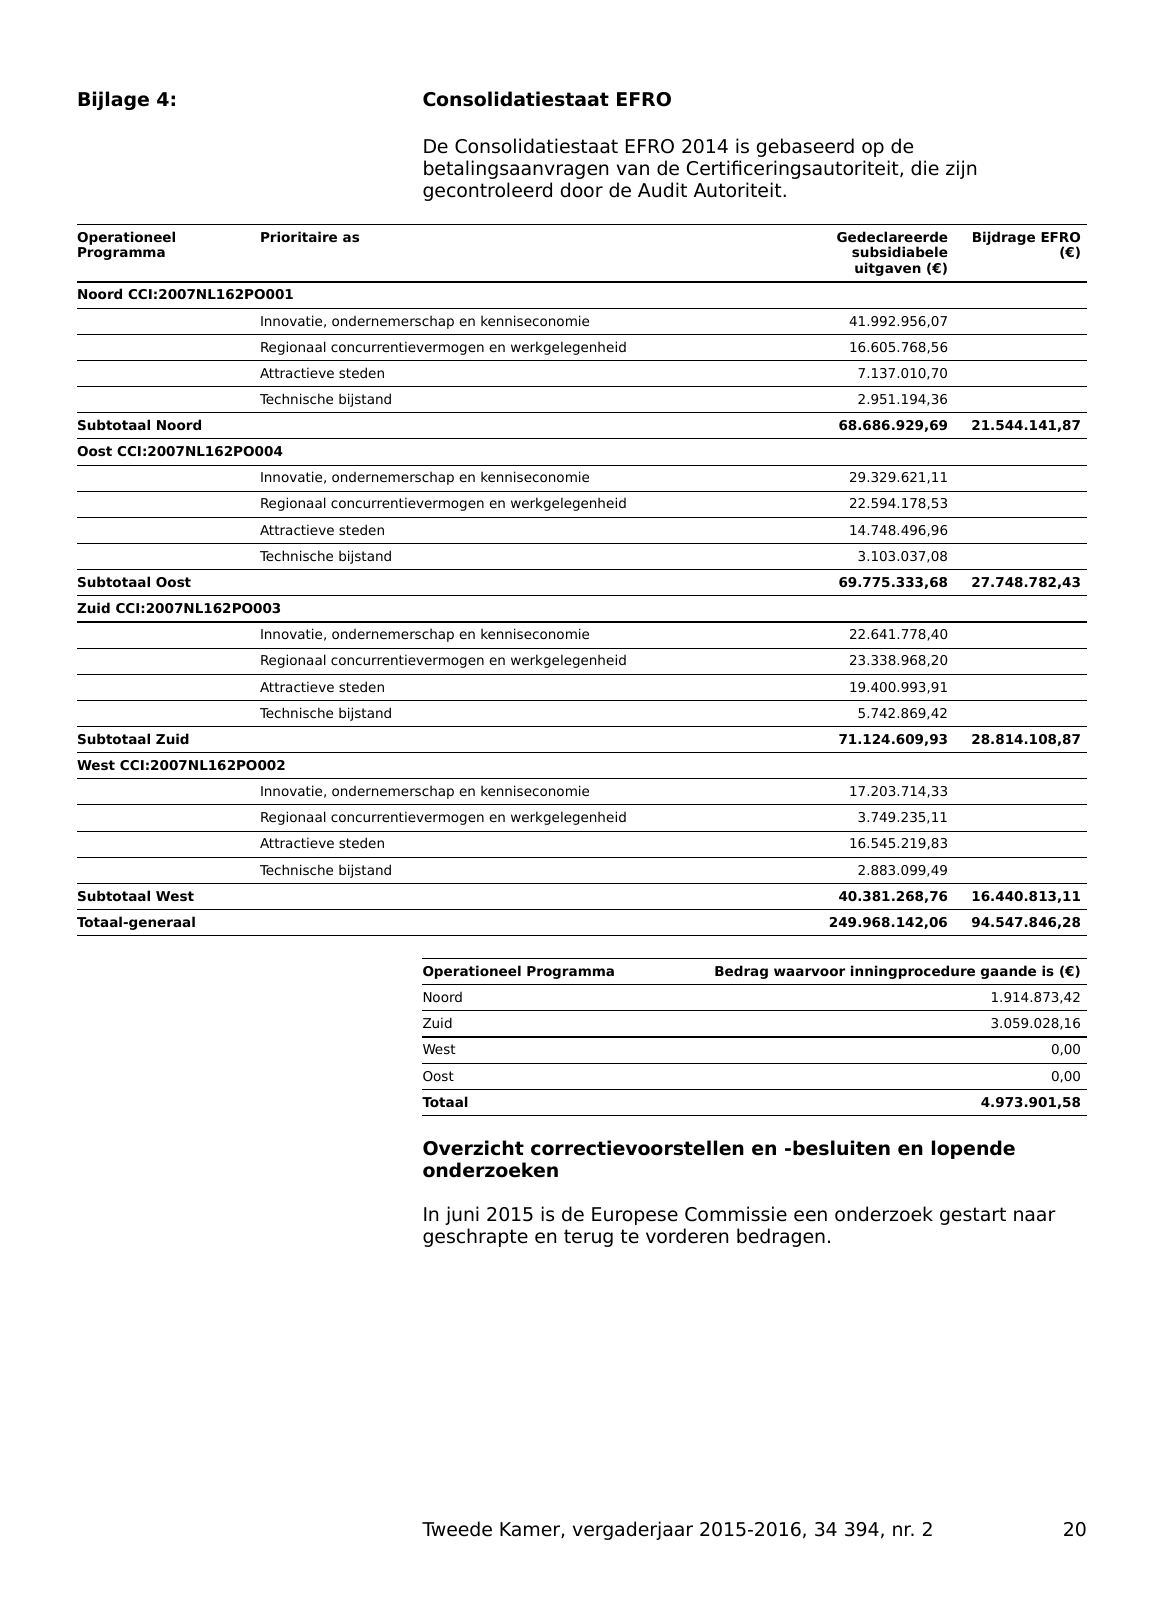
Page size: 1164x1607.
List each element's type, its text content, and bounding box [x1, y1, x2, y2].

table_cell Innovatie, ondernemerschap en kenniseconomie [254, 466, 815, 491]
table_cell West CCI:2007NL162PO002 [77, 753, 1087, 778]
table_cell 41.992.956,07 [815, 309, 954, 334]
table_cell 94.547.846,28 [954, 910, 1087, 935]
table_cell [954, 309, 1087, 334]
text De Consolidatiestaat EFRO 2014 is gebaseerd op de betalingsaanvragen van de Certificeringsautoriteit, die zijn gecontroleerd door de Audit Autoriteit. [422, 136, 1087, 202]
table_cell Noord [422, 985, 644, 1010]
table_cell 2.951.194,36 [815, 387, 954, 412]
table_cell [954, 518, 1087, 543]
table_cell [77, 649, 254, 674]
table_cell Subtotaal West [77, 884, 254, 909]
table_cell [954, 544, 1087, 569]
table_cell Totaal [422, 1090, 644, 1115]
table_cell [954, 858, 1087, 883]
table_cell 23.338.968,20 [815, 649, 954, 674]
table_cell [954, 492, 1087, 517]
text In juni 2015 is de Europese Commissie een onderzoek gestart naar geschrapte en terug te vorderen bedragen. [422, 1204, 1087, 1248]
table_cell [954, 805, 1087, 831]
table_cell 27.748.782,43 [954, 570, 1087, 595]
table_cell [77, 675, 254, 700]
table_cell Zuid CCI:2007NL162PO003 [77, 596, 1087, 621]
table_cell 40.381.268,76 [815, 884, 954, 909]
table_cell [954, 361, 1087, 386]
table_cell Noord CCI:2007NL162PO001 [77, 283, 1087, 308]
table_cell [954, 387, 1087, 412]
table_cell 16.545.219,83 [815, 832, 954, 857]
table_cell Technische bijstand [254, 387, 815, 412]
table_cell [954, 623, 1087, 647]
table_cell [77, 492, 254, 517]
table_cell 0,00 [644, 1038, 1087, 1063]
table_cell 16.605.768,56 [815, 335, 954, 360]
table_cell [254, 910, 815, 935]
table_cell 3.749.235,11 [815, 805, 954, 831]
table_cell Subtotaal Noord [77, 413, 254, 438]
subtitle Overzicht correctievoorstellen en -besluiten en lopende onderzoeken [422, 1138, 1087, 1182]
table_cell 19.400.993,91 [815, 675, 954, 700]
table_cell [954, 335, 1087, 360]
table_cell [77, 623, 254, 647]
table_cell Zuid [422, 1011, 644, 1036]
table_cell Attractieve steden [254, 518, 815, 543]
table_cell West [422, 1038, 644, 1063]
table_cell [254, 727, 815, 752]
table_cell [77, 805, 254, 831]
table_cell 17.203.714,33 [815, 779, 954, 804]
table_cell Regionaal concurrentievermogen en werkgelegenheid [254, 805, 815, 831]
table_cell [254, 884, 815, 909]
table_cell [77, 701, 254, 726]
table_cell Regionaal concurrentievermogen en werkgelegenheid [254, 492, 815, 517]
table_cell [77, 309, 254, 334]
table_cell Innovatie, ondernemerschap en kenniseconomie [254, 623, 815, 647]
table_cell 28.814.108,87 [954, 727, 1087, 752]
table_cell [954, 832, 1087, 857]
table_cell Innovatie, ondernemerschap en kenniseconomie [254, 779, 815, 804]
table_cell 4.973.901,58 [644, 1090, 1087, 1115]
table_cell Regionaal concurrentievermogen en werkgelegenheid [254, 649, 815, 674]
table_cell 3.059.028,16 [644, 1011, 1087, 1036]
table_header Operationeel Programma [77, 225, 254, 281]
table_cell 2.883.099,49 [815, 858, 954, 883]
table_cell [77, 518, 254, 543]
table_cell Oost [422, 1064, 644, 1089]
table_cell [954, 779, 1087, 804]
table_cell Subtotaal Oost [77, 570, 254, 595]
table_cell [954, 675, 1087, 700]
table_cell Totaal-generaal [77, 910, 254, 935]
table_cell [77, 335, 254, 360]
table_cell 14.748.496,96 [815, 518, 954, 543]
table_cell [77, 544, 254, 569]
table_header Bijdrage EFRO (€) [954, 225, 1087, 281]
table_cell Technische bijstand [254, 858, 815, 883]
table_header Prioritaire as [254, 225, 815, 281]
table_cell Oost CCI:2007NL162PO004 [77, 439, 1087, 464]
table_header Bedrag waarvoor inningprocedure gaande is (€) [644, 959, 1087, 984]
table_cell 1.914.873,42 [644, 985, 1087, 1010]
table_cell Attractieve steden [254, 832, 815, 857]
table_cell Attractieve steden [254, 675, 815, 700]
table_cell [77, 779, 254, 804]
table_cell [954, 649, 1087, 674]
table_cell Subtotaal Zuid [77, 727, 254, 752]
table_cell [954, 466, 1087, 491]
table_cell 5.742.869,42 [815, 701, 954, 726]
table_cell [77, 361, 254, 386]
table_cell 22.594.178,53 [815, 492, 954, 517]
table_cell 71.124.609,93 [815, 727, 954, 752]
table_cell [77, 832, 254, 857]
table_cell [77, 858, 254, 883]
table_cell 29.329.621,11 [815, 466, 954, 491]
table_cell 16.440.813,11 [954, 884, 1087, 909]
table_cell [254, 570, 815, 595]
table_cell [254, 413, 815, 438]
table_cell 68.686.929,69 [815, 413, 954, 438]
table_cell 3.103.037,08 [815, 544, 954, 569]
table_cell Innovatie, ondernemerschap en kenniseconomie [254, 309, 815, 334]
table_cell Attractieve steden [254, 361, 815, 386]
table_header Operationeel Programma [422, 959, 644, 984]
table_cell 249.968.142,06 [815, 910, 954, 935]
table_cell Regionaal concurrentievermogen en werkgelegenheid [254, 335, 815, 360]
table_cell 22.641.778,40 [815, 623, 954, 647]
table_cell Technische bijstand [254, 701, 815, 726]
table_cell 69.775.333,68 [815, 570, 954, 595]
table_cell 7.137.010,70 [815, 361, 954, 386]
table_cell Technische bijstand [254, 544, 815, 569]
table_cell [954, 701, 1087, 726]
table_cell 0,00 [644, 1064, 1087, 1089]
subtitle Bijlage 4: Consolidatiestaat EFRO [77, 89, 1087, 111]
table_header Gedeclareerde subsidiabele uitgaven (€) [815, 225, 954, 281]
table_cell [77, 466, 254, 491]
table_cell [77, 387, 254, 412]
table_cell 21.544.141,87 [954, 413, 1087, 438]
